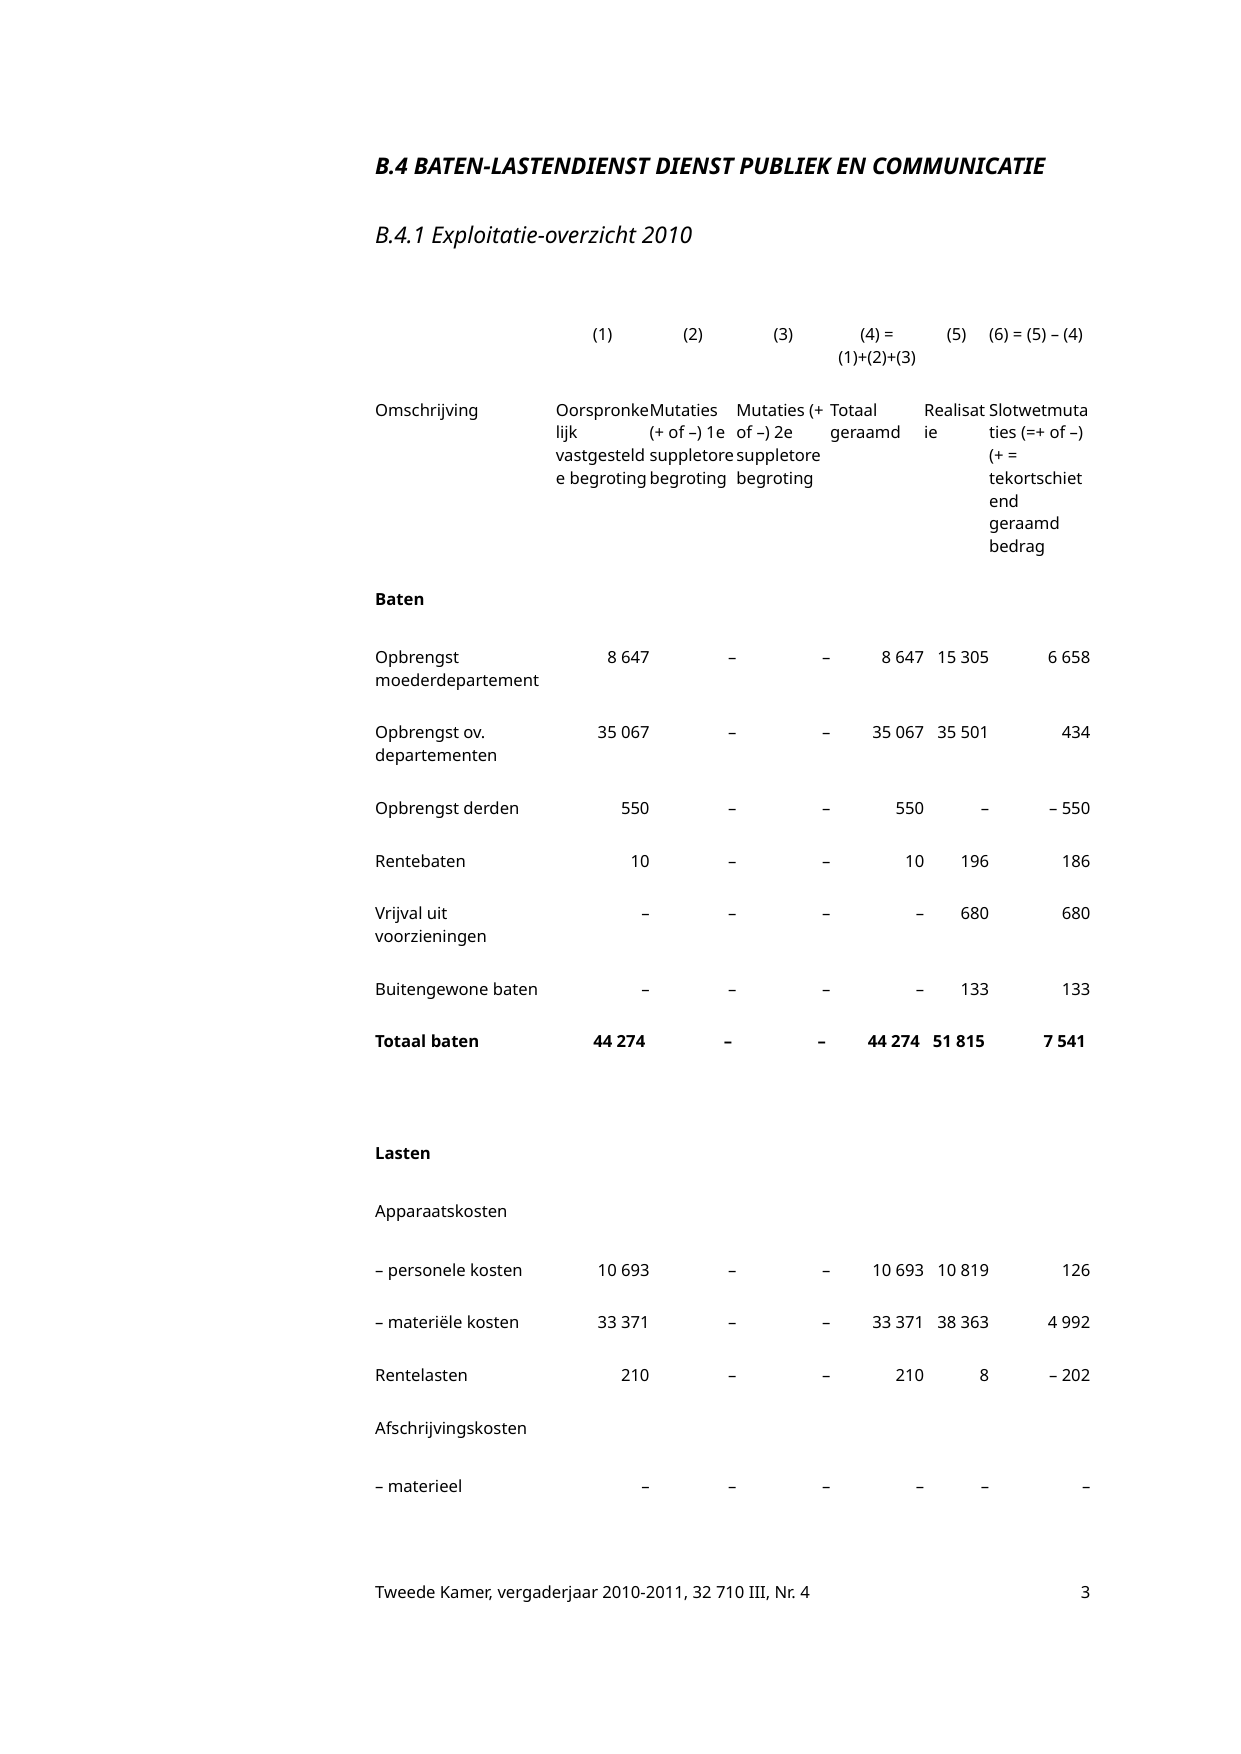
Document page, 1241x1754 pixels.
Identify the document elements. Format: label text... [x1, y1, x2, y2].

table_cell [556, 587, 649, 646]
table_cell [989, 1416, 1090, 1475]
table_cell Apparaatskosten [375, 1200, 556, 1258]
table_cell 10 693 [830, 1258, 924, 1311]
table_cell [924, 1416, 989, 1475]
table_cell – [649, 1475, 736, 1527]
table_cell – [736, 1475, 830, 1527]
table_cell – [649, 646, 736, 721]
table_cell 10 [556, 849, 649, 902]
table_cell 35 501 [924, 721, 989, 797]
table_cell – [736, 646, 830, 721]
table_cell [989, 1200, 1090, 1258]
table_cell 133 [924, 978, 989, 1030]
table_cell [830, 1416, 924, 1475]
table_cell [989, 587, 1090, 646]
table_cell 680 [989, 902, 1090, 977]
table_cell 33 371 [830, 1311, 924, 1363]
table_header (4) = (1)+(2)+(3) [830, 323, 924, 398]
subtitle B.4.1 Exploitatie-overzicht 2010 [375, 219, 1090, 250]
table_cell 38 363 [924, 1311, 989, 1363]
table_cell – [736, 1364, 830, 1416]
table_cell Oorspronkelijk vastgestelde begroting [556, 398, 649, 587]
subtitle B.4 BATEN-LASTENDIENST DIENST PUBLIEK EN COMMUNICATIE [375, 150, 1090, 181]
table_cell 550 [830, 797, 924, 849]
table_cell – [649, 902, 736, 977]
table_cell 133 [989, 978, 1090, 1030]
table_cell Slotwetmutaties (=+ of –) (+ = tekortschietend geraamd bedrag [989, 398, 1090, 587]
table_cell – [736, 1258, 830, 1311]
table_cell [830, 1141, 924, 1200]
table_cell [649, 587, 736, 646]
table_cell Mutaties (+ of –) 2e suppletore begroting [736, 398, 830, 587]
table_cell – 202 [989, 1364, 1090, 1416]
table_cell [924, 1200, 989, 1258]
table_cell Baten [375, 587, 556, 646]
table_cell 35 067 [830, 721, 924, 797]
table_cell [649, 1141, 736, 1200]
table_cell [649, 1083, 736, 1141]
table_cell 196 [924, 849, 989, 902]
table_cell – materieel [375, 1475, 556, 1527]
table_header (3) [736, 323, 830, 398]
table_cell [830, 587, 924, 646]
table_cell 33 371 [556, 1311, 649, 1363]
table_cell Lasten [375, 1141, 556, 1200]
table_cell 8 [924, 1364, 989, 1416]
table_cell [924, 1083, 989, 1141]
table_cell Opbrengst derden [375, 797, 556, 849]
table_cell – [924, 1475, 989, 1527]
table_cell – [556, 902, 649, 977]
table_cell [924, 587, 989, 646]
table_cell – [830, 902, 924, 977]
table_header (5) [924, 323, 989, 398]
table_cell 10 693 [556, 1258, 649, 1311]
table_cell 10 819 [924, 1258, 989, 1311]
table_cell Afschrijvingskosten [375, 1416, 556, 1475]
table_cell Rentebaten [375, 849, 556, 902]
table_cell – [736, 721, 830, 797]
table_cell – [649, 1311, 736, 1363]
table_cell [989, 1141, 1090, 1200]
table_header [375, 323, 556, 398]
table_cell 4 992 [989, 1311, 1090, 1363]
table_cell Totaal baten [375, 1030, 556, 1083]
table_cell – 550 [989, 797, 1090, 849]
table_cell – [830, 1475, 924, 1527]
table_cell [556, 1141, 649, 1200]
table_cell – [556, 1475, 649, 1527]
table_cell 44 274 [830, 1030, 924, 1083]
table_cell – [649, 978, 736, 1030]
table_cell Opbrengst moederdepartement [375, 646, 556, 721]
table_cell Omschrijving [375, 398, 556, 587]
table_cell – [736, 902, 830, 977]
table_cell 8 647 [556, 646, 649, 721]
table_cell 680 [924, 902, 989, 977]
table_cell 186 [989, 849, 1090, 902]
table_cell 51 815 [924, 1030, 989, 1083]
table_cell Vrijval uit voorzieningen [375, 902, 556, 977]
table_cell – [649, 849, 736, 902]
table_cell Opbrengst ov. departementen [375, 721, 556, 797]
table_cell – [736, 978, 830, 1030]
table_cell Buitengewone baten [375, 978, 556, 1030]
table_cell [649, 1416, 736, 1475]
table_cell – [736, 797, 830, 849]
table_cell 15 305 [924, 646, 989, 721]
table_header (1) [556, 323, 649, 398]
table_cell 434 [989, 721, 1090, 797]
table_cell [375, 1083, 556, 1141]
table_cell [736, 587, 830, 646]
table_cell [989, 1083, 1090, 1141]
table_cell – [649, 797, 736, 849]
table_cell Totaal geraamd [830, 398, 924, 587]
table_cell – [830, 978, 924, 1030]
table_cell [736, 1200, 830, 1258]
table_cell 7 541 [989, 1030, 1090, 1083]
table_cell 10 [830, 849, 924, 902]
table_cell – [556, 978, 649, 1030]
table_cell [736, 1083, 830, 1141]
table_cell [649, 1200, 736, 1258]
table_cell – materiële kosten [375, 1311, 556, 1363]
table_cell – [649, 1364, 736, 1416]
table_cell 8 647 [830, 646, 924, 721]
table_header (6) = (5) – (4) [989, 323, 1090, 398]
table_cell Realisatie [924, 398, 989, 587]
table_cell 210 [830, 1364, 924, 1416]
table_header (2) [649, 323, 736, 398]
table_cell [556, 1200, 649, 1258]
table_cell 550 [556, 797, 649, 849]
table_cell 44 274 [556, 1030, 649, 1083]
table_cell – [736, 1311, 830, 1363]
table_cell [736, 1141, 830, 1200]
table_cell – [649, 721, 736, 797]
table_cell – [989, 1475, 1090, 1527]
table_cell 126 [989, 1258, 1090, 1311]
table_cell – [736, 1030, 830, 1083]
table_cell – [924, 797, 989, 849]
table_cell – [649, 1030, 736, 1083]
table_cell [830, 1200, 924, 1258]
table_cell [924, 1141, 989, 1200]
table_cell – [736, 849, 830, 902]
table_cell 210 [556, 1364, 649, 1416]
table_cell 6 658 [989, 646, 1090, 721]
table_cell [830, 1083, 924, 1141]
table_cell [556, 1083, 649, 1141]
table_cell 35 067 [556, 721, 649, 797]
table_cell Rentelasten [375, 1364, 556, 1416]
table_cell – personele kosten [375, 1258, 556, 1311]
table_cell [736, 1416, 830, 1475]
table_cell – [649, 1258, 736, 1311]
table_cell [556, 1416, 649, 1475]
table_cell Mutaties (+ of –) 1e suppletore begroting [649, 398, 736, 587]
